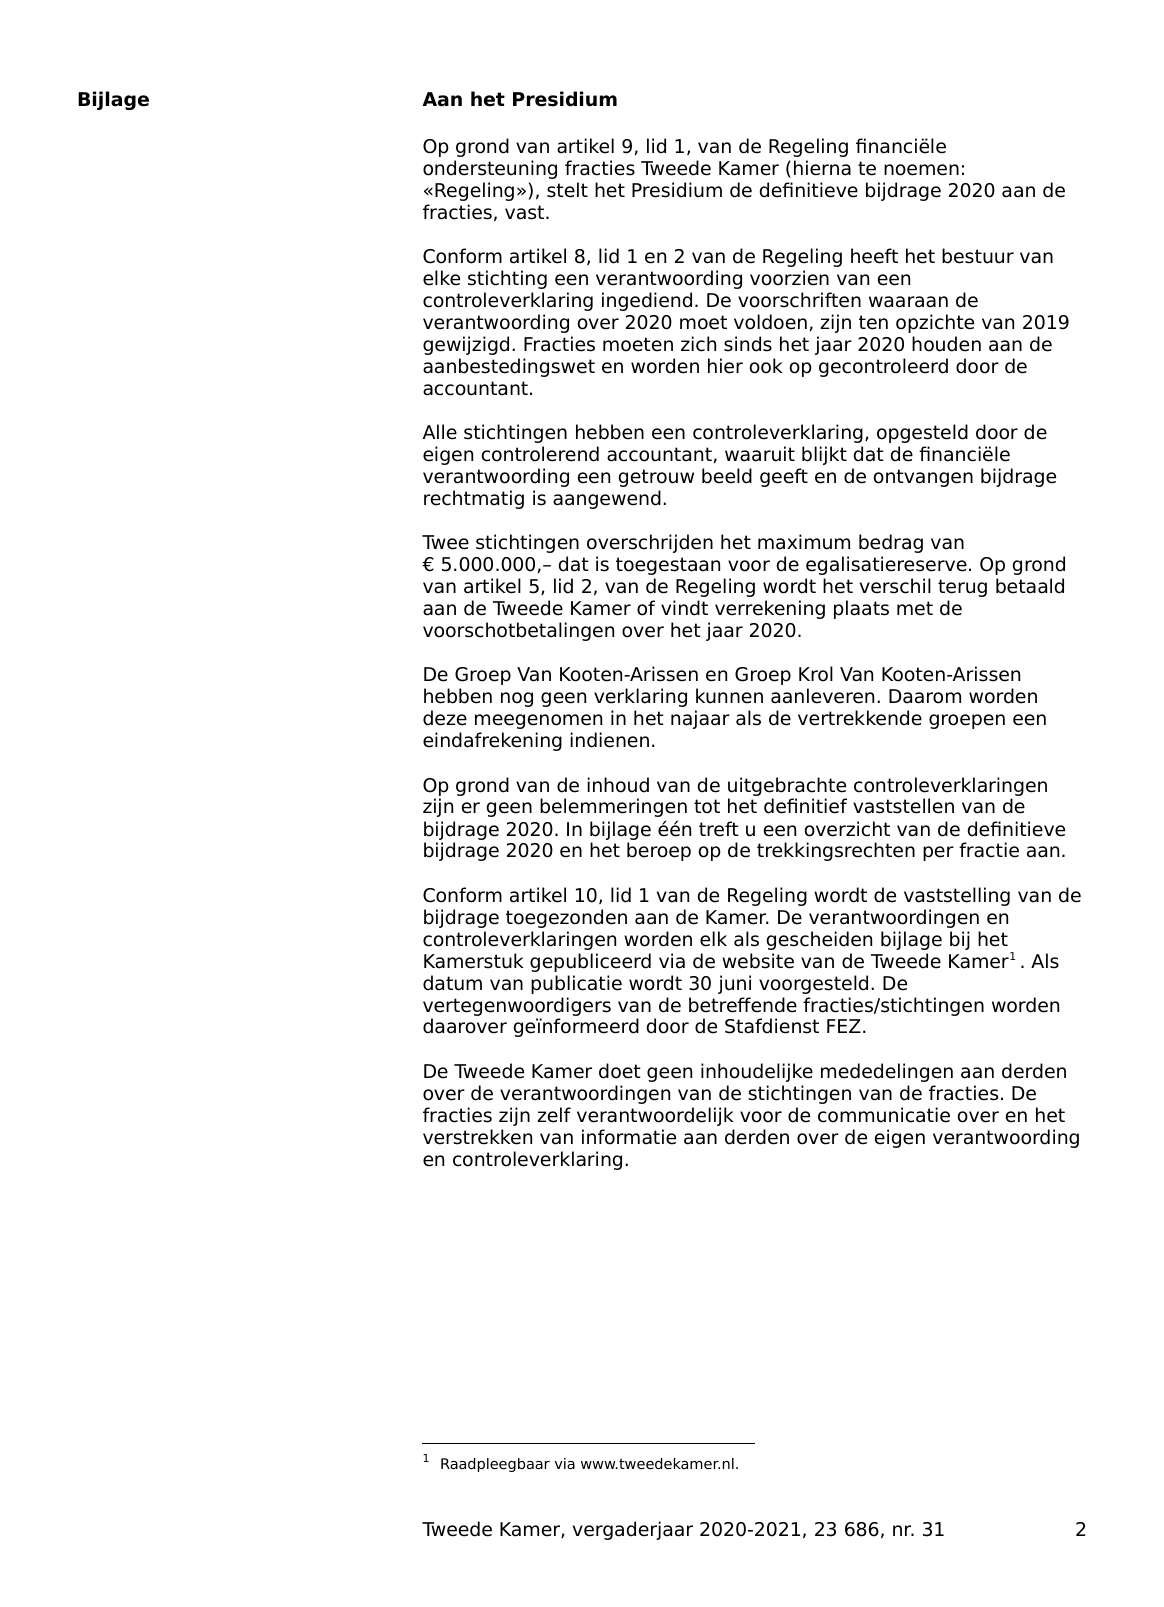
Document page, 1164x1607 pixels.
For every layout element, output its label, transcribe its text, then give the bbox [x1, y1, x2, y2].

subtitle Bijlage Aan het Presidium [77, 89, 1087, 111]
text De Groep Van Kooten-Arissen en Groep Krol Van Kooten-Arissen hebben nog geen verklaring kunnen aanleveren. Daarom worden deze meegenomen in het najaar als de vertrekkende groepen een eindafrekening indienen. [422, 664, 1087, 752]
text Raadpleegbaar via www.tweedekamer.nl. [422, 1452, 1087, 1474]
text De Tweede Kamer doet geen inhoudelijke mededelingen aan derden over de verantwoordingen van de stichtingen van de fracties. De fracties zijn zelf verantwoordelijk voor de communicatie over en het verstrekken van informatie aan derden over de eigen verantwoording en controleverklaring. [422, 1061, 1087, 1171]
text Conform artikel 8, lid 1 en 2 van de Regeling heeft het bestuur van elke stichting een verantwoording voorzien van een controleverklaring ingediend. De voorschriften waaraan de verantwoording over 2020 moet voldoen, zijn ten opzichte van 2019 gewijzigd. Fracties moeten zich sinds het jaar 2020 houden aan de aanbestedingswet en worden hier ook op gecontroleerd door de accountant. [422, 246, 1087, 400]
text Op grond van de inhoud van de uitgebrachte controleverklaringen zijn er geen belemmeringen tot het definitief vaststellen van de bijdrage 2020. In bijlage één treft u een overzicht van de definitieve bijdrage 2020 en het beroep op de trekkingsrechten per fractie aan. [422, 774, 1087, 862]
text Twee stichtingen overschrijden het maximum bedrag van € 5.000.000,– dat is toegestaan voor de egalisatiereserve. Op grond van artikel 5, lid 2, van de Regeling wordt het verschil terug betaald aan de Tweede Kamer of vindt verrekening plaats met de voorschotbetalingen over het jaar 2020. [422, 532, 1087, 642]
text Op grond van artikel 9, lid 1, van de Regeling financiële ondersteuning fracties Tweede Kamer (hierna te noemen: «Regeling»), stelt het Presidium de definitieve bijdrage 2020 aan de fracties, vast. [422, 136, 1087, 224]
text Conform artikel 10, lid 1 van de Regeling wordt de vaststelling van de bijdrage toegezonden aan de Kamer. De verantwoordingen en controleverklaringen worden elk als gescheiden bijlage bij het Kamerstuk gepubliceerd via de website van de Tweede Kamer. Als datum van publicatie wordt 30 juni voorgesteld. De vertegenwoordigers van de betreffende fracties/stichtingen worden daarover geïnformeerd door de Stafdienst FEZ. [422, 884, 1087, 1038]
text Alle stichtingen hebben een controleverklaring, opgesteld door de eigen controlerend accountant, waaruit blijkt dat de financiële verantwoording een getrouw beeld geeft en de ontvangen bijdrage rechtmatig is aangewend. [422, 422, 1087, 510]
